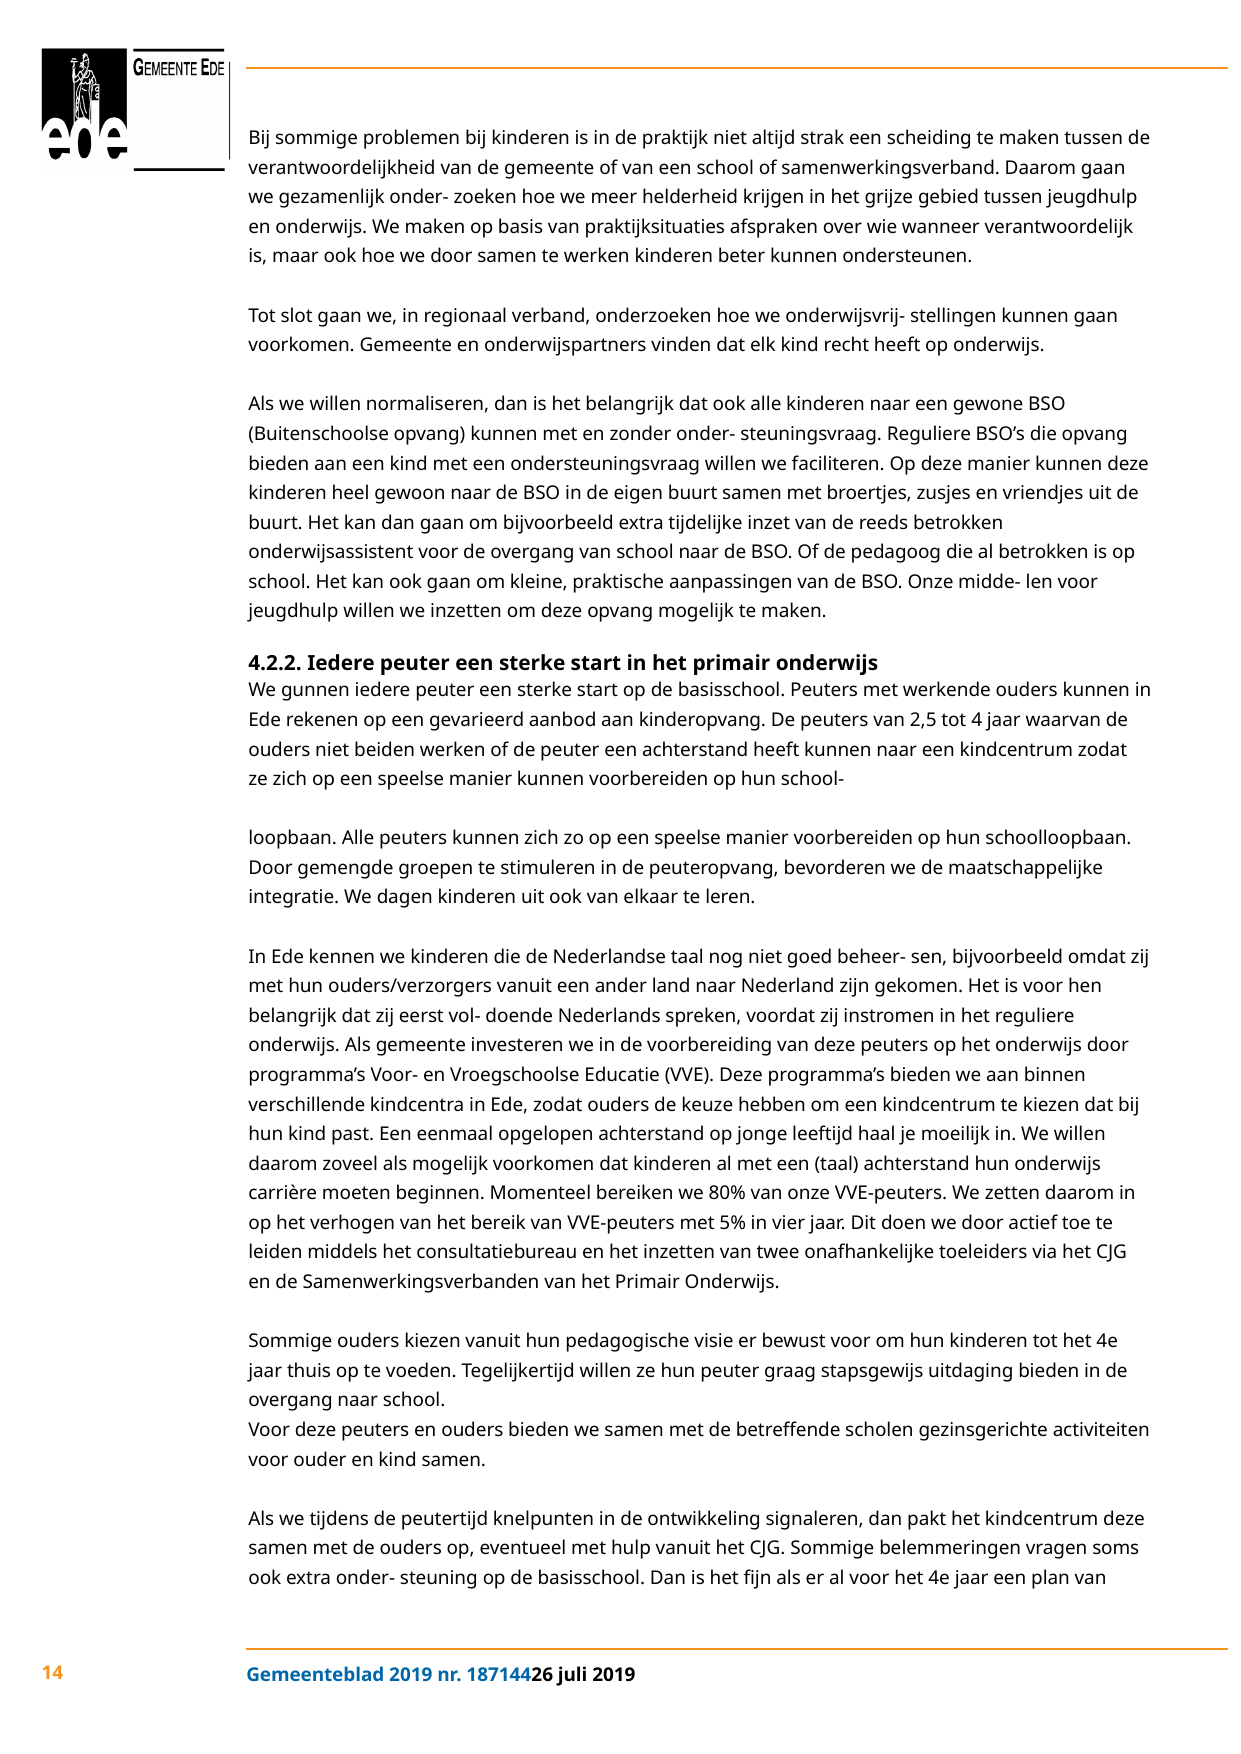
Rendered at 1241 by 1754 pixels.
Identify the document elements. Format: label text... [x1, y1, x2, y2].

text We gunnen iedere peuter een sterke start op de basisschool. Peuters met werkende ouders kunnen in Ede rekenen op een gevarieerd aanbod aan kinderopvang. De peuters van 2,5 tot 4 jaar waarvan de ouders niet beiden werken of de peuter een achterstand heeft kunnen naar een kindcentrum zodat ze zich op een speelse manier kunnen voorbereiden op hun school- [248, 677, 1152, 791]
text loopbaan. Alle peuters kunnen zich zo op een speelse manier voorbereiden op hun schoolloopbaan. Door gemengde groepen te stimuleren in de peuteropvang, bevorderen we de maatschappelijke integratie. We dagen kinderen uit ook van elkaar te leren. [248, 824, 1152, 909]
text Sommige ouders kiezen vanuit hun pedagogische visie er bewust voor om hun kinderen tot het 4e jaar thuis op te voeden. Tegelijkertijd willen ze hun peuter graag stapsgewijs uitdaging bieden in de overgang naar school. [248, 1327, 1152, 1412]
text 4.2.2. Iedere peuter een sterke start in het primair onderwijs [248, 648, 1152, 677]
picture [41, 47, 231, 172]
text Bij sommige problemen bij kinderen is in de praktijk niet altijd strak een scheiding te maken tussen de verantwoordelijkheid van de gemeente of van een school of samenwerkingsverband. Daarom gaan we gezamenlijk onder- zoeken hoe we meer helderheid krijgen in het grijze gebied tussen jeugdhulp en onderwijs. We maken op basis van praktijksituaties afspraken over wie wanneer verantwoordelijk is, maar ook hoe we door samen te werken kinderen beter kunnen ondersteunen. [248, 124, 1152, 268]
text Tot slot gaan we, in regionaal verband, onderzoeken hoe we onderwijsvrij- stellingen kunnen gaan voorkomen. Gemeente en onderwijspartners vinden dat elk kind recht heeft op onderwijs. [248, 302, 1152, 357]
text Als we willen normaliseren, dan is het belangrijk dat ook alle kinderen naar een gewone BSO (Buitenschoolse opvang) kunnen met en zonder onder- steuningsvraag. Reguliere BSO’s die opvang bieden aan een kind met een ondersteuningsvraag willen we faciliteren. Op deze manier kunnen deze kinderen heel gewoon naar de BSO in de eigen buurt samen met broertjes, zusjes en vriendjes uit de buurt. Het kan dan gaan om bijvoorbeeld extra tijdelijke inzet van de reeds betrokken onderwijsassistent voor de overgang van school naar de BSO. Of de pedagoog die al betrokken is op school. Het kan ook gaan om kleine, praktische aanpassingen van de BSO. Onze midde- len voor jeugdhulp willen we inzetten om deze opvang mogelijk te maken. [248, 391, 1152, 623]
text Voor deze peuters en ouders bieden we samen met de betreffende scholen gezinsgerichte activiteiten voor ouder en kind samen. [248, 1416, 1152, 1471]
text In Ede kennen we kinderen die de Nederlandse taal nog niet goed beheer- sen, bijvoorbeeld omdat zij met hun ouders/verzorgers vanuit een ander land naar Nederland zijn gekomen. Het is voor hen belangrijk dat zij eerst vol- doende Nederlands spreken, voordat zij instromen in het reguliere onderwijs. Als gemeente investeren we in de voorbereiding van deze peuters op het onderwijs door programma’s Voor- en Vroegschoolse Educatie (VVE). Deze programma’s bieden we aan binnen verschillende kindcentra in Ede, zodat ouders de keuze hebben om een kindcentrum te kiezen dat bij hun kind past. Een eenmaal opgelopen achterstand op jonge leeftijd haal je moeilijk in. We willen daarom zoveel als mogelijk voorkomen dat kinderen al met een (taal) achterstand hun onderwijs carrière moeten beginnen. Momenteel bereiken we 80% van onze VVE-peuters. We zetten daarom in op het verhogen van het bereik van VVE-peuters met 5% in vier jaar. Dit doen we door actief toe te leiden middels het consultatiebureau en het inzetten van twee onafhankelijke toeleiders via het CJG en de Samenwerkingsverbanden van het Primair Onderwijs. [248, 943, 1152, 1294]
text Als we tijdens de peutertijd knelpunten in de ontwikkeling signaleren, dan pakt het kindcentrum deze samen met de ouders op, eventueel met hulp vanuit het CJG. Sommige belemmeringen vragen soms ook extra onder- steuning op de basisschool. Dan is het fijn als er al voor het 4e jaar een plan van [248, 1505, 1152, 1590]
